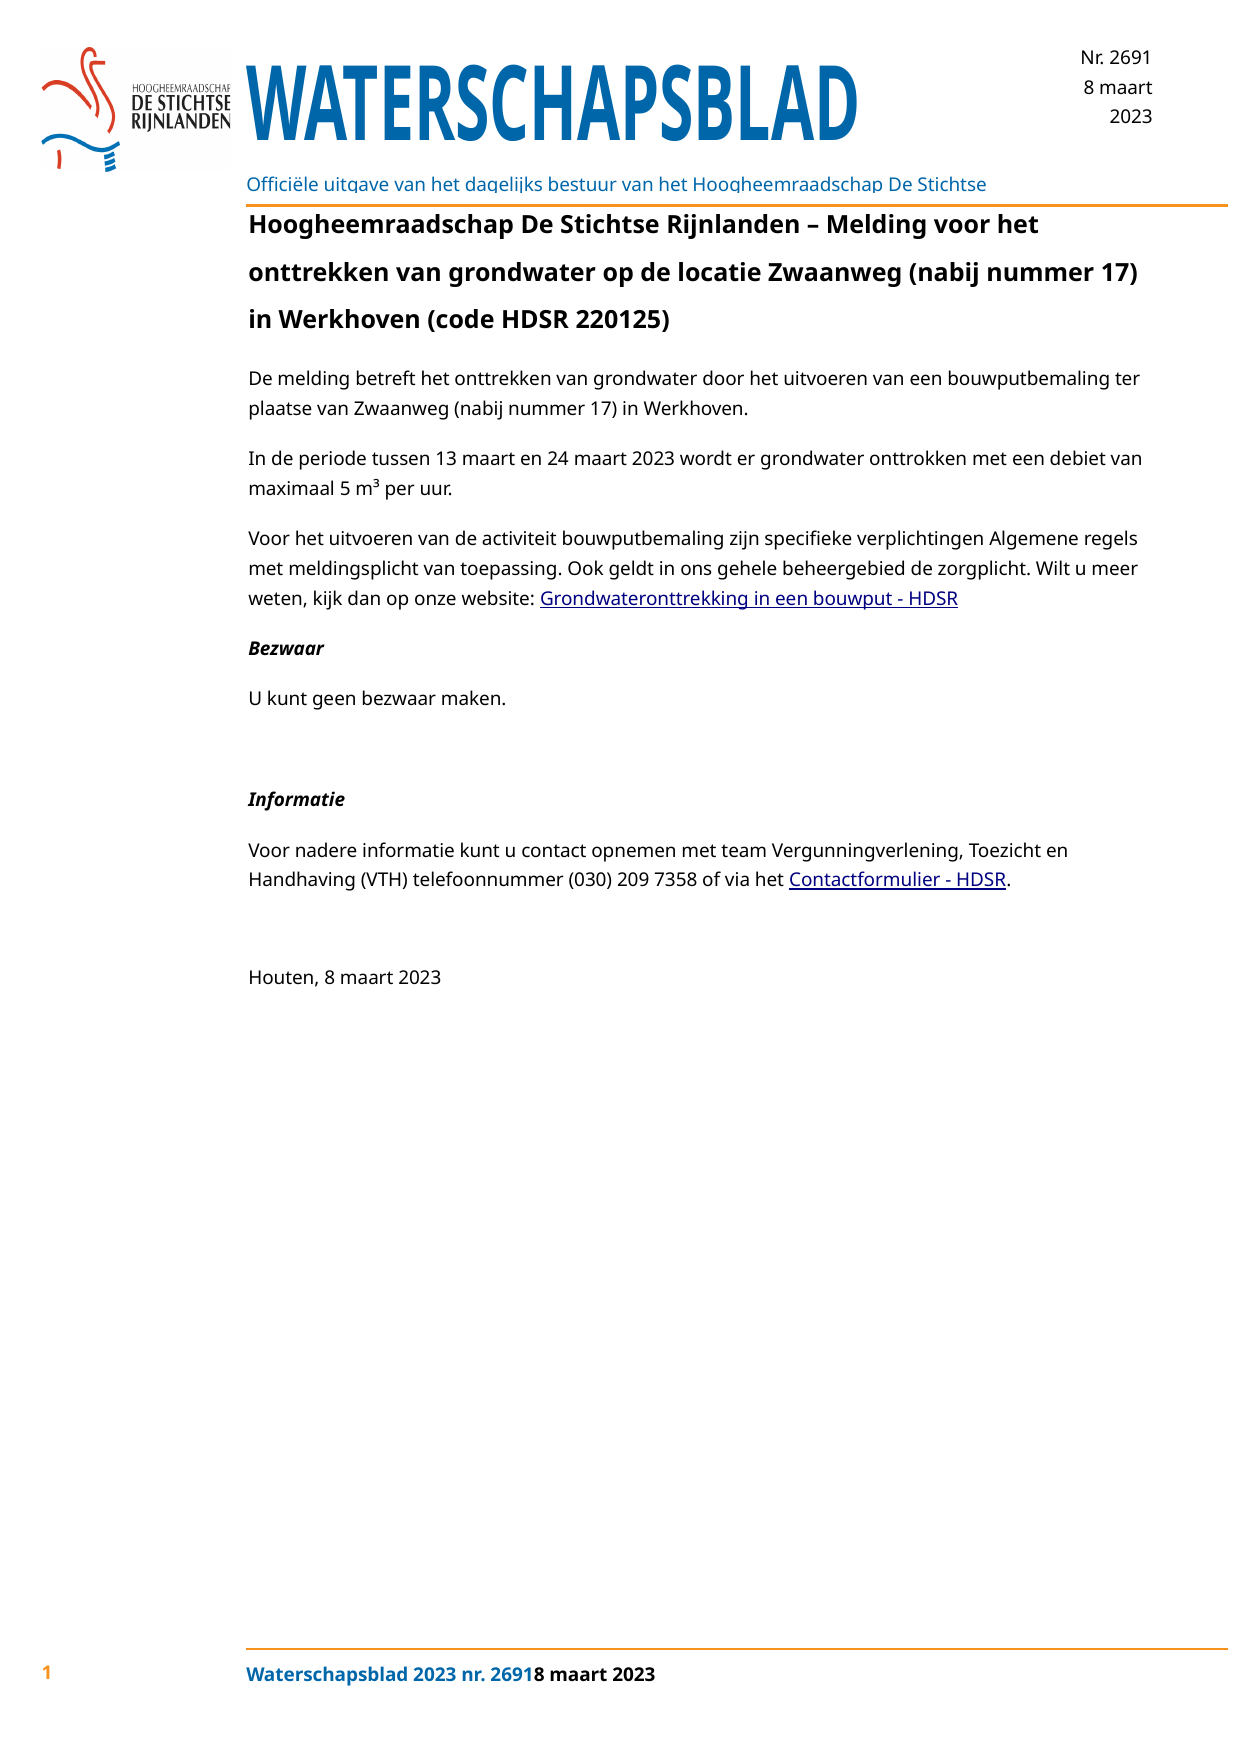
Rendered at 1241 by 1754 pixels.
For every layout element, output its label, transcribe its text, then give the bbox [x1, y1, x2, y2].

text Houten, 8 maart 2023 [248, 964, 1152, 990]
text Bezwaar [248, 635, 1152, 661]
text In de periode tussen 13 maart en 24 maart 2023 wordt er grondwater onttrokken met een debiet van maximaal 5 m³ per uur. [248, 446, 1152, 501]
picture [41, 47, 231, 172]
text U kunt geen bezwaar maken. [248, 686, 1152, 711]
text Informatie [248, 786, 1152, 812]
text Voor nadere informatie kunt u contact opnemen met team Vergunningverlening, Toezicht en Handhaving (VTH) telefoonnummer (030) 209 7358 of via het Contactformulier - HDSR. [248, 837, 1152, 892]
text Hoogheemraadschap De Stichtse Rijnlanden – Melding voor het onttrekken van grondwater op de locatie Zwaanweg (nabij nummer 17) in Werkhoven (code HDSR 220125) [248, 207, 1152, 336]
text De melding betreft het onttrekken van grondwater door het uitvoeren van een bouwputbemaling ter plaatse van Zwaanweg (nabij nummer 17) in Werkhoven. [248, 366, 1152, 421]
text Voor het uitvoeren van de activiteit bouwputbemaling zijn specifieke verplichtingen Algemene regels met meldingsplicht van toepassing. Ook geldt in ons gehele beheergebied de zorgplicht. Wilt u meer weten, kijk dan op onze website: Grondwateronttrekking in een bouwput - HDSR [248, 526, 1152, 610]
